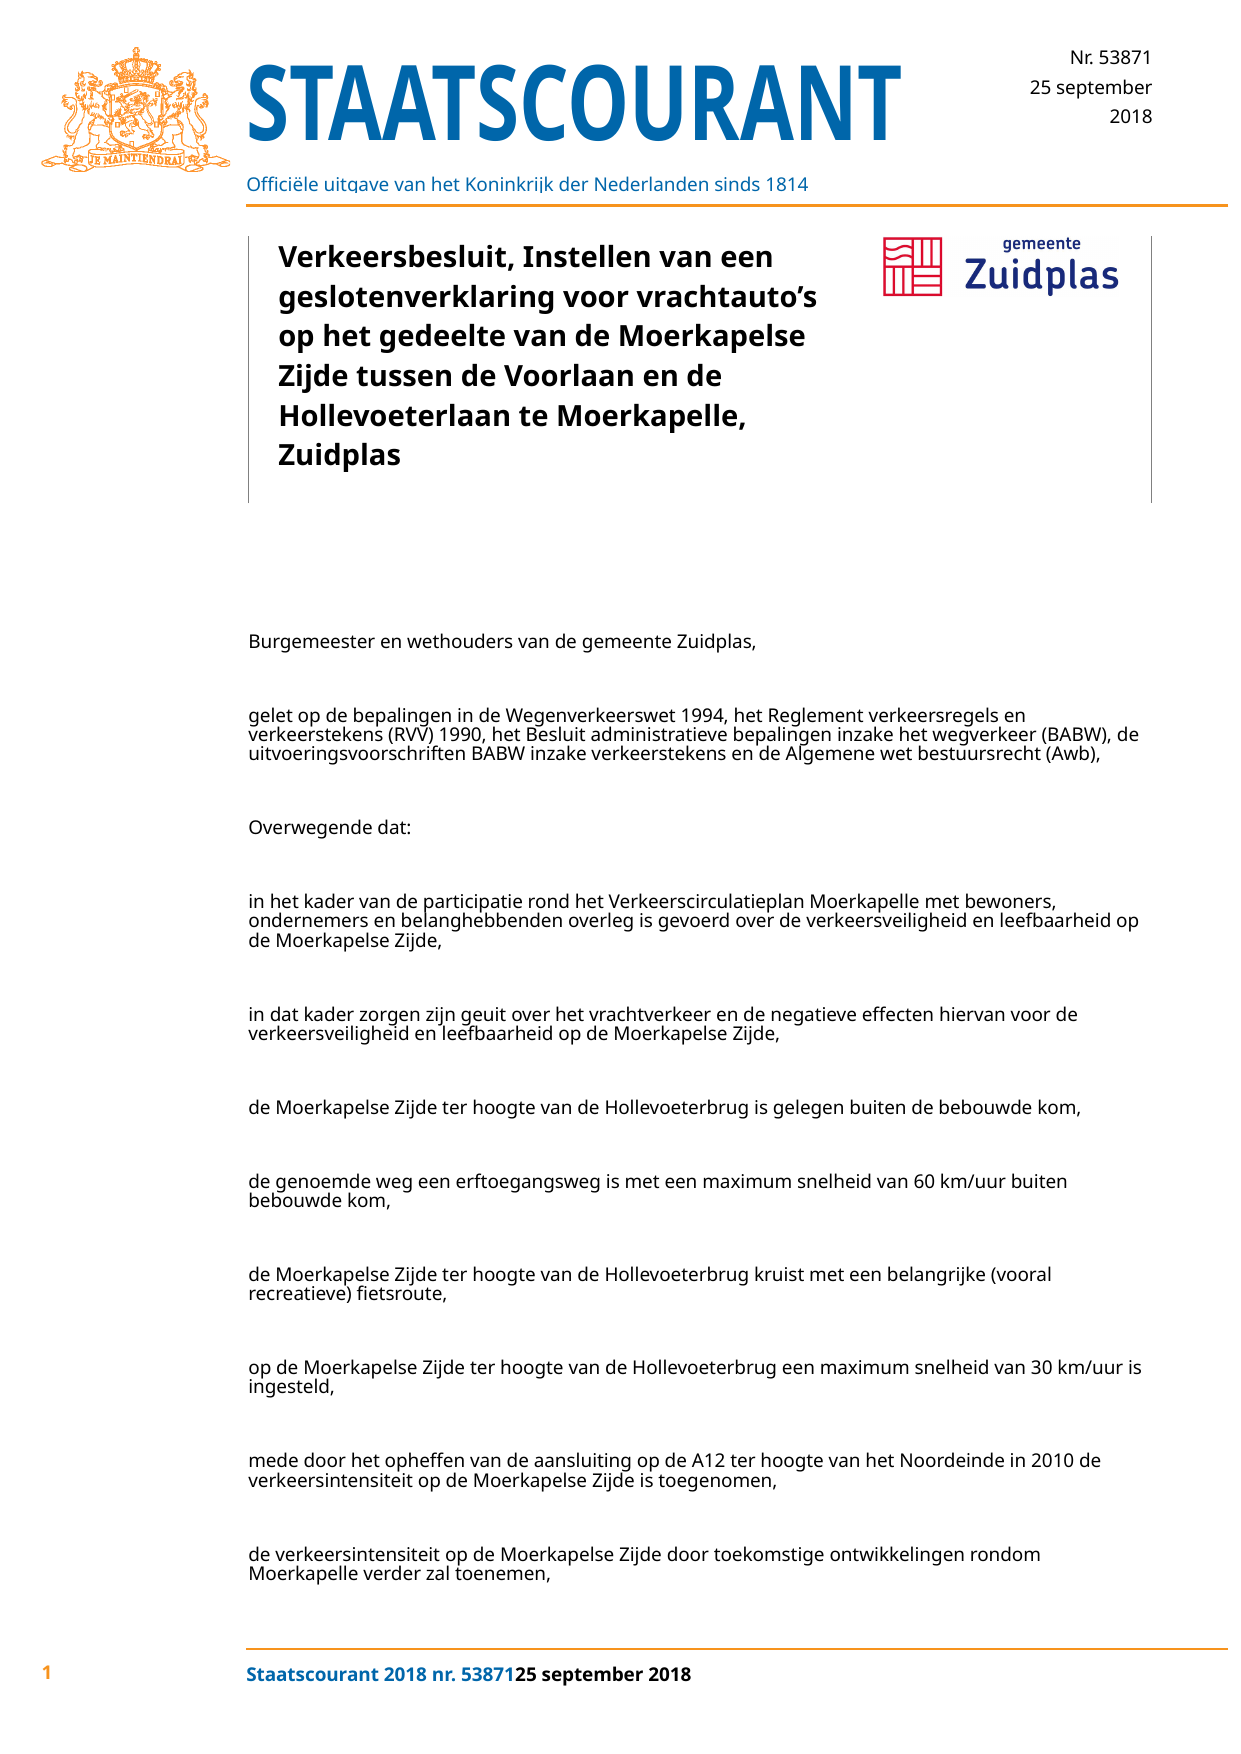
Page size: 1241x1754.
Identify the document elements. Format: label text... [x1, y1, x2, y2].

text de Moerkapelse Zijde ter hoogte van de Hollevoeterbrug kruist met een belangrijke (vooral recreatieve) fietsroute, [248, 1266, 1152, 1304]
text Overwegende dat: [248, 819, 1152, 838]
text op de Moerkapelse Zijde ter hoogte van de Hollevoeterbrug een maximum snelheid van 30 km/uur is ingesteld, [248, 1359, 1152, 1398]
text gelet op de bepalingen in de Wegenverkeerswet 1994, het Reglement verkeersregels en verkeerstekens (RVV) 1990, het Besluit administratieve bepalingen inzake het wegverkeer (BABW), de uitvoeringsvoorschriften BABW inzake verkeerstekens en de Algemene wet bestuursrecht (Awb), [248, 707, 1152, 764]
text Burgemeester en wethouders van de gemeente Zuidplas, [248, 633, 1152, 652]
text in dat kader zorgen zijn geuit over het vrachtverkeer en de negatieve effecten hiervan voor de verkeersveiligheid en leefbaarheid op de Moerkapelse Zijde, [248, 1006, 1152, 1044]
picture [882, 236, 1119, 297]
text in het kader van de participatie rond het Verkeerscirculatieplan Moerkapelle met bewoners, ondernemers en belanghebbenden overleg is gevoerd over de verkeersveiligheid en leefbaarheid op de Moerkapelse Zijde, [248, 893, 1152, 951]
text mede door het opheffen van de aansluiting op de A12 ter hoogte van het Noordeinde in 2010 de verkeersintensiteit op de Moerkapelse Zijde is toegenomen, [248, 1452, 1152, 1491]
table_header Verkeersbesluit, Instellen van een geslotenverklaring voor vrachtauto’s op het gedeelte van de Moerkapelse Zijde tussen de Voorlaan en de Hollevoeterlaan te Moerkapelle, Zuidplas [249, 236, 850, 503]
text de Moerkapelse Zijde ter hoogte van de Hollevoeterbrug is gelegen buiten de bebouwde kom, [248, 1099, 1152, 1118]
table_header [850, 236, 1151, 503]
text de genoemde weg een erftoegangsweg is met een maximum snelheid van 60 km/uur buiten bebouwde kom, [248, 1173, 1152, 1211]
text de verkeersintensiteit op de Moerkapelse Zijde door toekomstige ontwikkelingen rondom Moerkapelle verder zal toenemen, [248, 1546, 1152, 1584]
picture [41, 47, 231, 172]
